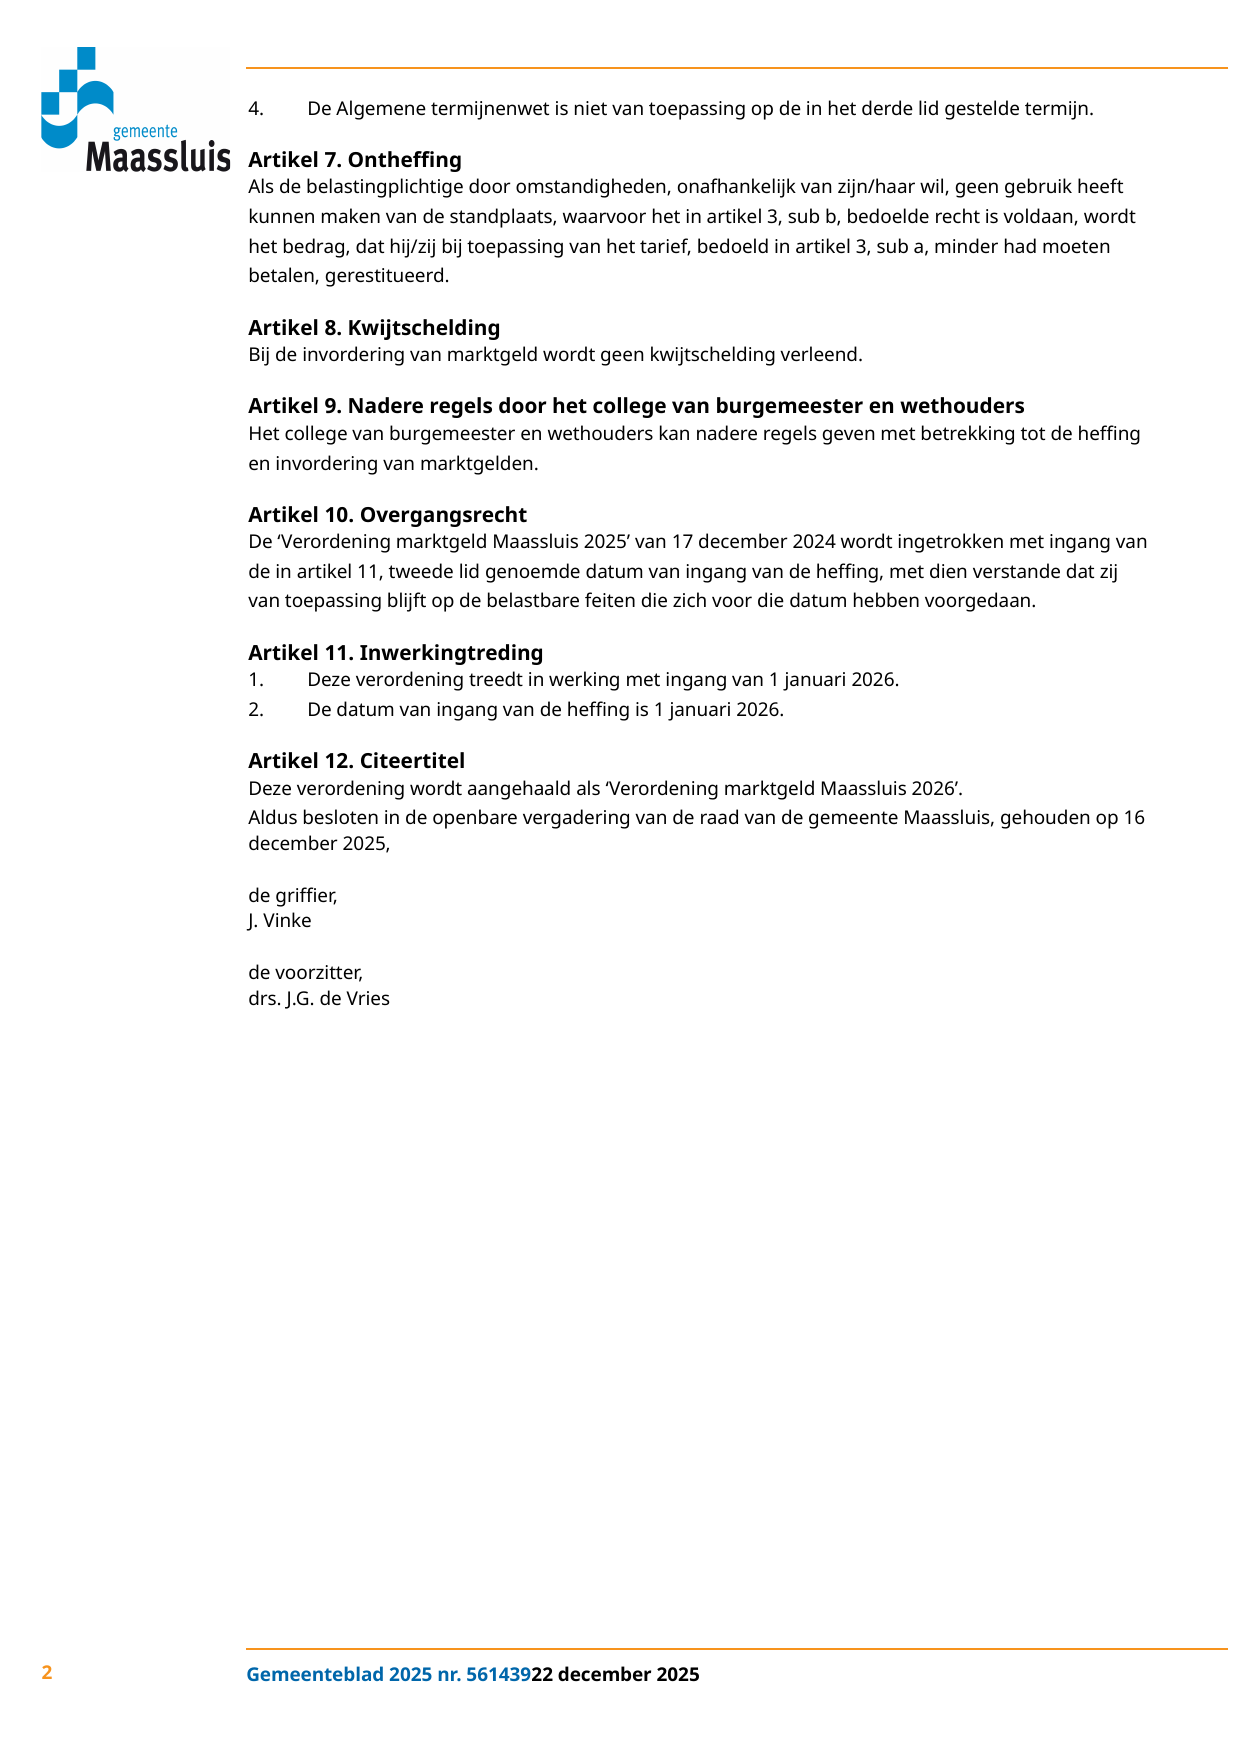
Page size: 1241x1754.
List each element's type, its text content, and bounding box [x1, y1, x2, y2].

text Artikel 11. Inwerkingtreding [248, 638, 1152, 667]
text de griffier, [248, 882, 1152, 907]
text Artikel 12. Citeertitel [248, 747, 1152, 775]
picture [41, 47, 77, 92]
text Artikel 8. Kwijtschelding [248, 313, 1152, 341]
text Als de belastingplichtige door omstandigheden, onafhankelijk van zijn/haar wil, geen gebruik heeft kunnen maken van de standplaats, waarvoor het in artikel 3, sub b, bedoelde recht is voldaan, wordt het bedrag, dat hij/zij bij toepassing van het tarief, bedoeld in artikel 3, sub a, minder had moeten betalen, gerestitueerd. [248, 174, 1152, 288]
text Artikel 9. Nadere regels door het college van burgemeester en wethouders [248, 392, 1152, 420]
text J. Vinke [248, 907, 1152, 933]
text Aldus besloten in de openbare vergadering van de raad van de gemeente Maassluis, gehouden op 16 december 2025, [248, 804, 1152, 856]
text Deze verordening wordt aangehaald als ‘Verordening marktgeld Maassluis 2026’. [248, 775, 1152, 801]
text de voorzitter, [248, 959, 1152, 985]
text Bij de invordering van marktgeld wordt geen kwijtschelding verleend. [248, 341, 1152, 367]
picture [41, 47, 231, 172]
text drs. J.G. de Vries [248, 985, 1152, 1010]
text Artikel 7. Ontheffing [248, 145, 1152, 174]
list De datum van ingang van de heffing is 1 januari 2026. [248, 696, 1152, 722]
list De Algemene termijnenwet is niet van toepassing op de in het derde lid gestelde termijn. [248, 95, 1152, 121]
text Artikel 10. Overgangsrecht [248, 500, 1152, 528]
text De ‘Verordening marktgeld Maassluis 2025’ van 17 december 2024 wordt ingetrokken met ingang van de in artikel 11, tweede lid genoemde datum van ingang van de heffing, met dien verstande dat zij van toepassing blijft op de belastbare feiten die zich voor die datum hebben voorgedaan. [248, 528, 1152, 613]
text Het college van burgemeester en wethouders kan nadere regels geven met betrekking tot de heffing en invordering van marktgelden. [248, 420, 1152, 475]
list Deze verordening treedt in werking met ingang van 1 januari 2026. [248, 667, 1152, 692]
